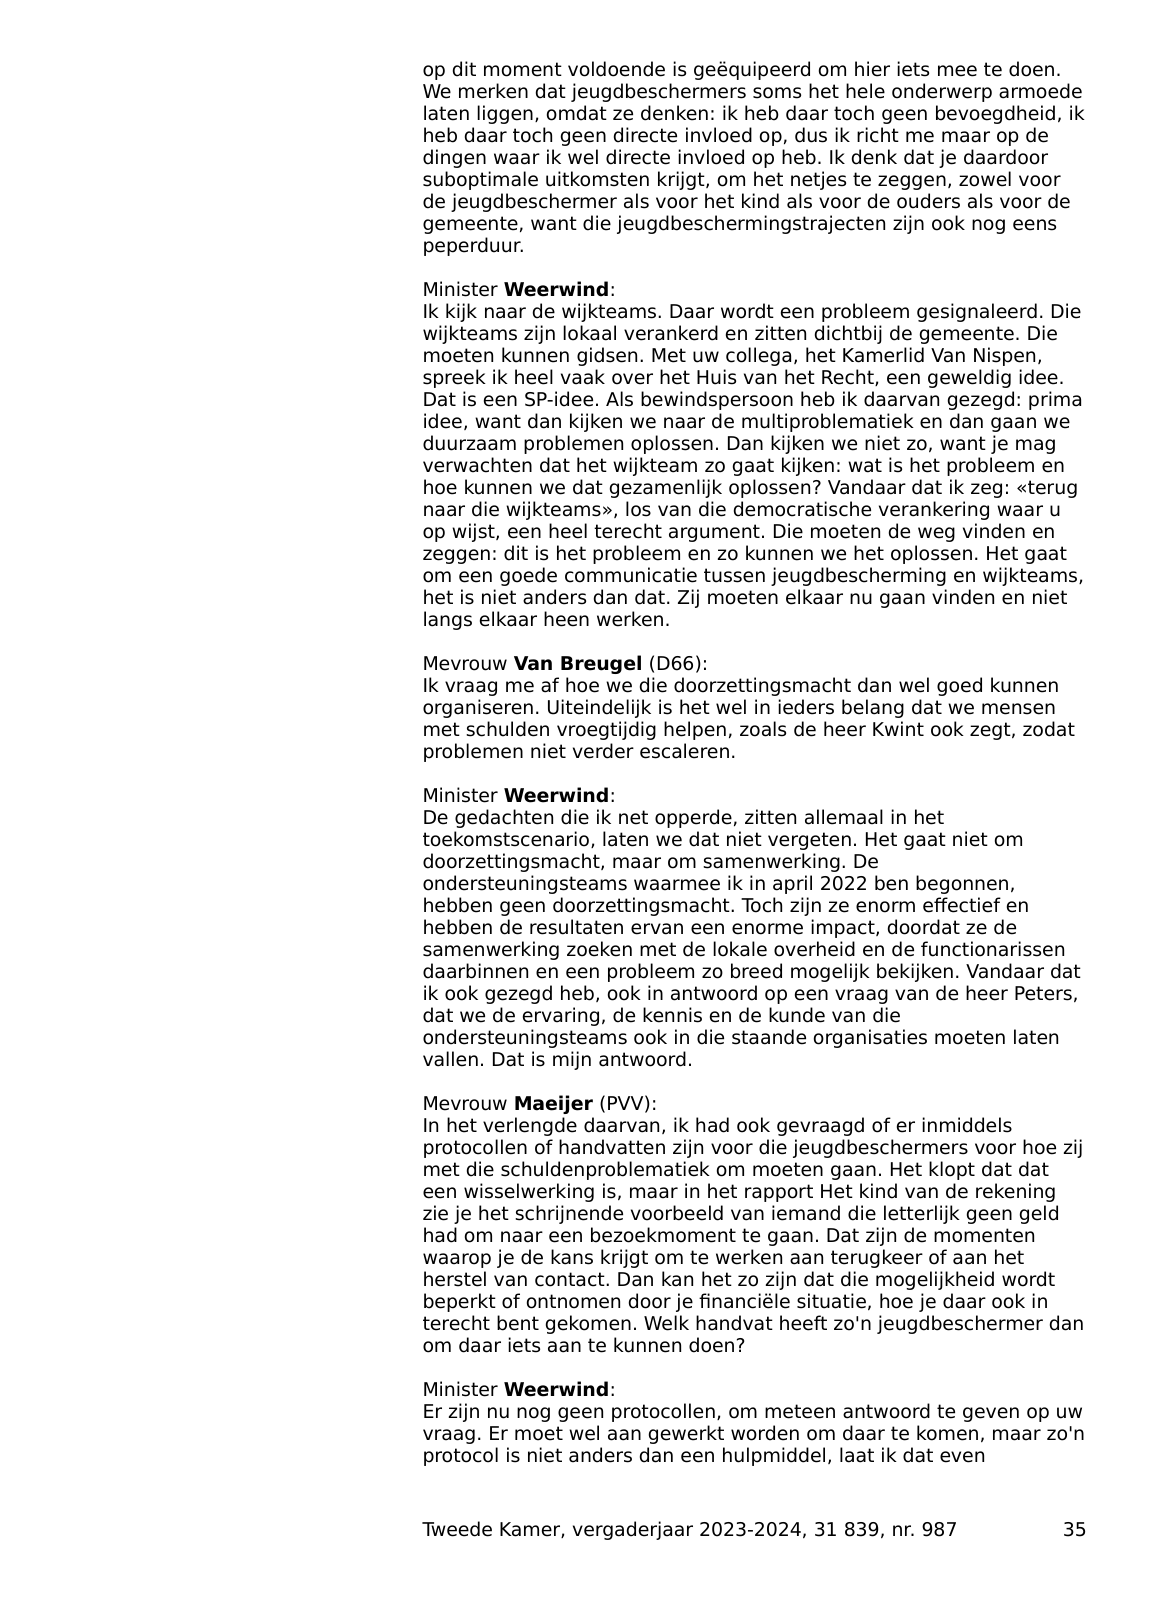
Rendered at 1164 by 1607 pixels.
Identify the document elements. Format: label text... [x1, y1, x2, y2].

text In het verlengde daarvan, ik had ook gevraagd of er inmiddels protocollen of handvatten zijn voor die jeugdbeschermers voor hoe zij met die schuldenproblematiek om moeten gaan. Het klopt dat dat een wisselwerking is, maar in het rapport Het kind van de rekening zie je het schrijnende voorbeeld van iemand die letterlijk geen geld had om naar een bezoekmoment te gaan. Dat zijn de momenten waarop je de kans krijgt om te werken aan terugkeer of aan het herstel van contact. Dan kan het zo zijn dat die mogelijkheid wordt beperkt of ontnomen door je financiële situatie, hoe je daar ook in terecht bent gekomen. Welk handvat heeft zo'n jeugdbeschermer dan om daar iets aan te kunnen doen? [422, 1115, 1087, 1357]
text Mevrouw Maeijer (PVV): [422, 1093, 1087, 1115]
text Minister Weerwind: [422, 279, 1087, 301]
text Er zijn nu nog geen protocollen, om meteen antwoord te geven op uw vraag. Er moet wel aan gewerkt worden om daar te komen, maar zo'n protocol is niet anders dan een hulpmiddel, laat ik dat even [422, 1401, 1087, 1467]
text De gedachten die ik net opperde, zitten allemaal in het toekomstscenario, laten we dat niet vergeten. Het gaat niet om doorzettingsmacht, maar om samenwerking. De ondersteuningsteams waarmee ik in april 2022 ben begonnen, hebben geen doorzettingsmacht. Toch zijn ze enorm effectief en hebben de resultaten ervan een enorme impact, doordat ze de samenwerking zoeken met de lokale overheid en de functionarissen daarbinnen en een probleem zo breed mogelijk bekijken. Vandaar dat ik ook gezegd heb, ook in antwoord op een vraag van de heer Peters, dat we de ervaring, de kennis en de kunde van die ondersteuningsteams ook in die staande organisaties moeten laten vallen. Dat is mijn antwoord. [422, 807, 1087, 1071]
text Minister Weerwind: [422, 1379, 1087, 1401]
text Mevrouw Van Breugel (D66): [422, 653, 1087, 675]
text Minister Weerwind: [422, 785, 1087, 807]
text Ik kijk naar de wijkteams. Daar wordt een probleem gesignaleerd. Die wijkteams zijn lokaal verankerd en zitten dichtbij de gemeente. Die moeten kunnen gidsen. Met uw collega, het Kamerlid Van Nispen, spreek ik heel vaak over het Huis van het Recht, een geweldig idee. Dat is een SP-idee. Als bewindspersoon heb ik daarvan gezegd: prima idee, want dan kijken we naar de multiproblematiek en dan gaan we duurzaam problemen oplossen. Dan kijken we niet zo, want je mag verwachten dat het wijkteam zo gaat kijken: wat is het probleem en hoe kunnen we dat gezamenlijk oplossen? Vandaar dat ik zeg: «terug naar die wijkteams», los van die democratische verankering waar u op wijst, een heel terecht argument. Die moeten de weg vinden en zeggen: dit is het probleem en zo kunnen we het oplossen. Het gaat om een goede communicatie tussen jeugdbescherming en wijkteams, het is niet anders dan dat. Zij moeten elkaar nu gaan vinden en niet langs elkaar heen werken. [422, 301, 1087, 631]
text op dit moment voldoende is geëquipeerd om hier iets mee te doen. We merken dat jeugdbeschermers soms het hele onderwerp armoede laten liggen, omdat ze denken: ik heb daar toch geen bevoegdheid, ik heb daar toch geen directe invloed op, dus ik richt me maar op de dingen waar ik wel directe invloed op heb. Ik denk dat je daardoor suboptimale uitkomsten krijgt, om het netjes te zeggen, zowel voor de jeugdbeschermer als voor het kind als voor de ouders als voor de gemeente, want die jeugdbeschermingstrajecten zijn ook nog eens peperduur. [422, 59, 1087, 257]
text Ik vraag me af hoe we die doorzettingsmacht dan wel goed kunnen organiseren. Uiteindelijk is het wel in ieders belang dat we mensen met schulden vroegtijdig helpen, zoals de heer Kwint ook zegt, zodat problemen niet verder escaleren. [422, 675, 1087, 763]
